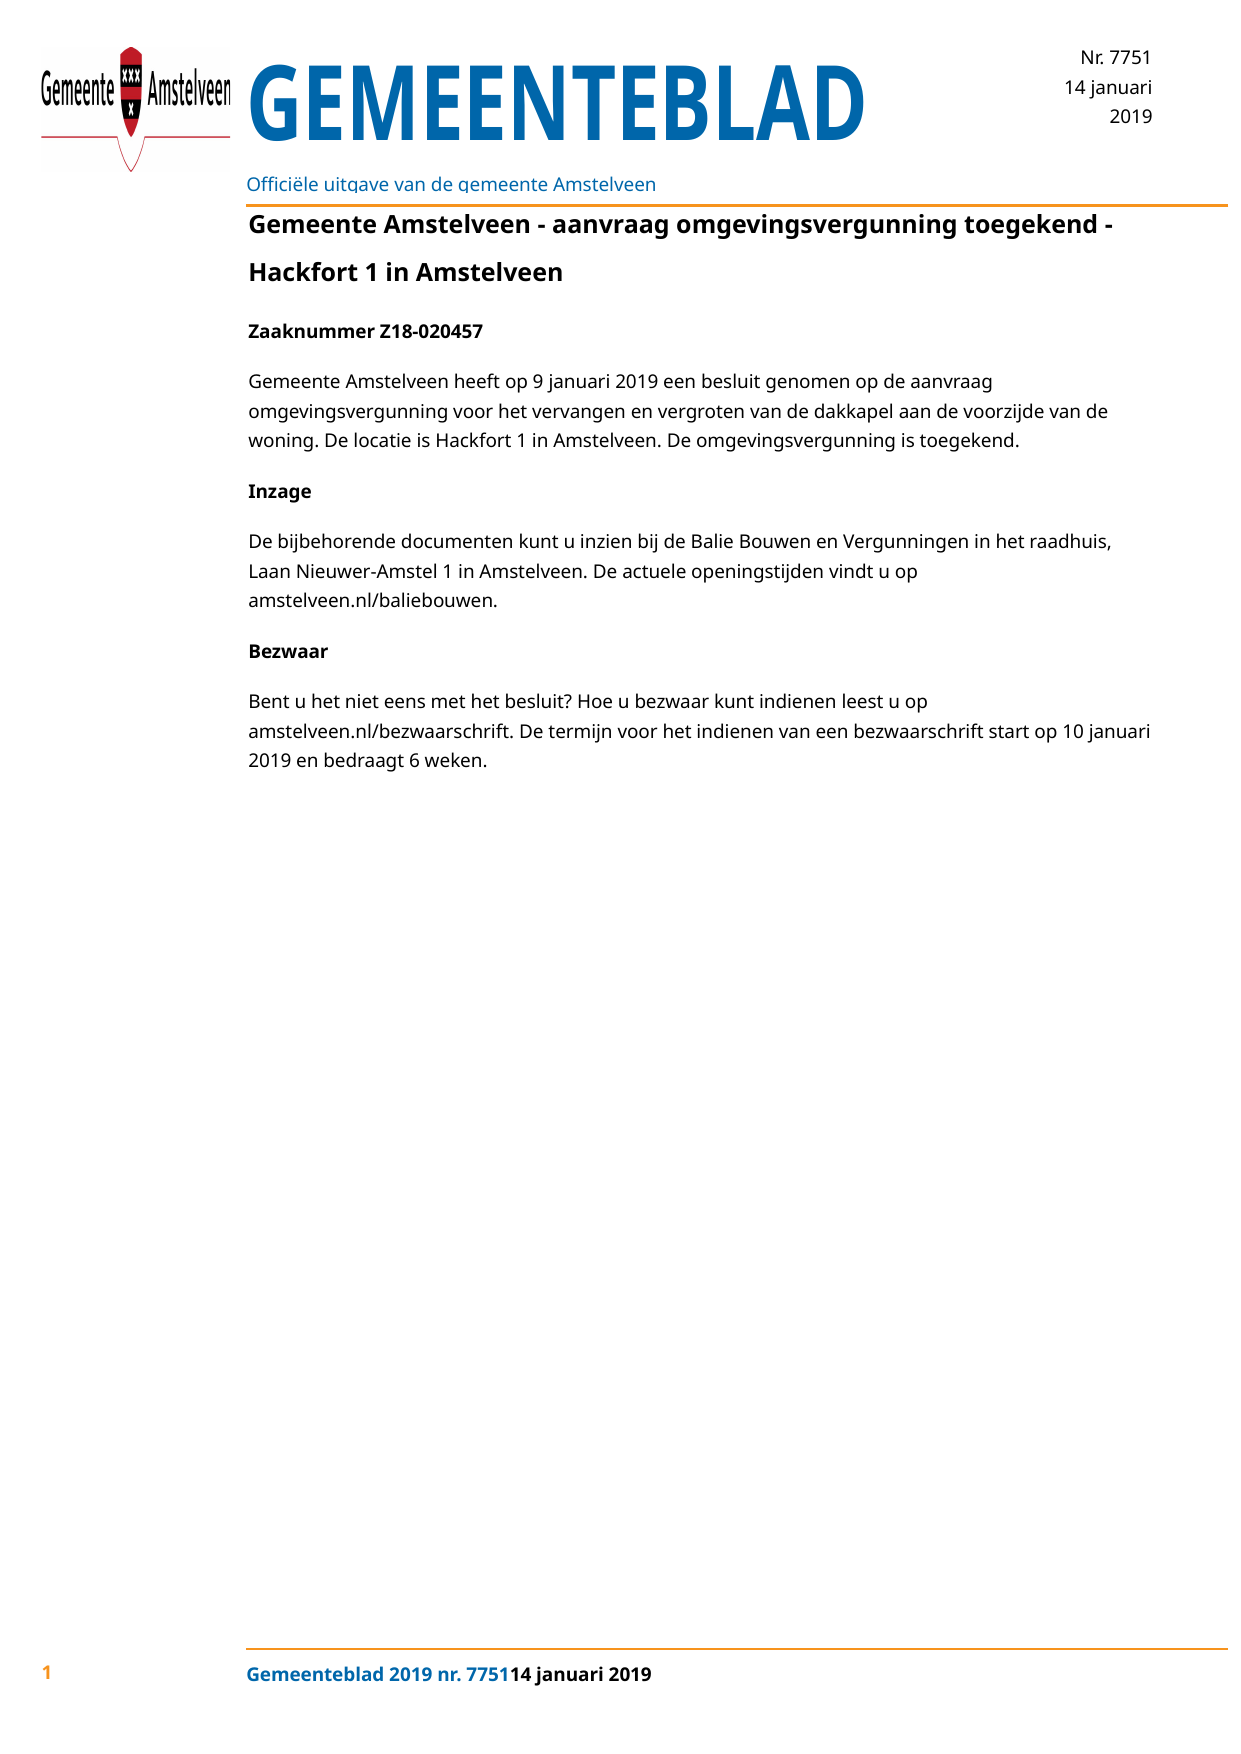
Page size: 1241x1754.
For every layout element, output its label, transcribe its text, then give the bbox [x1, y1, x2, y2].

text Inzage [248, 478, 1152, 504]
text Gemeente Amstelveen heeft op 9 januari 2019 een besluit genomen op de aanvraag omgevingsvergunning voor het vervangen en vergroten van de dakkapel aan de voorzijde van de woning. De locatie is Hackfort 1 in Amstelveen. De omgevingsvergunning is toegekend. [248, 368, 1152, 453]
text De bijbehorende documenten kunt u inzien bij de Balie Bouwen en Vergunningen in het raadhuis, Laan Nieuwer-Amstel 1 in Amstelveen. De actuele openingstijden vindt u op amstelveen.nl/baliebouwen. [248, 528, 1152, 613]
text Zaaknummer Z18-020457 [248, 318, 1152, 344]
picture [41, 47, 231, 172]
text Bezwaar [248, 638, 1152, 664]
text Bent u het niet eens met het besluit? Hoe u bezwaar kunt indienen leest u op amstelveen.nl/bezwaarschrift. De termijn voor het indienen van een bezwaarschrift start op 10 januari 2019 en bedraagt 6 weken. [248, 688, 1152, 773]
text Gemeente Amstelveen - aanvraag omgevingsvergunning toegekend - Hackfort 1 in Amstelveen [248, 207, 1152, 288]
